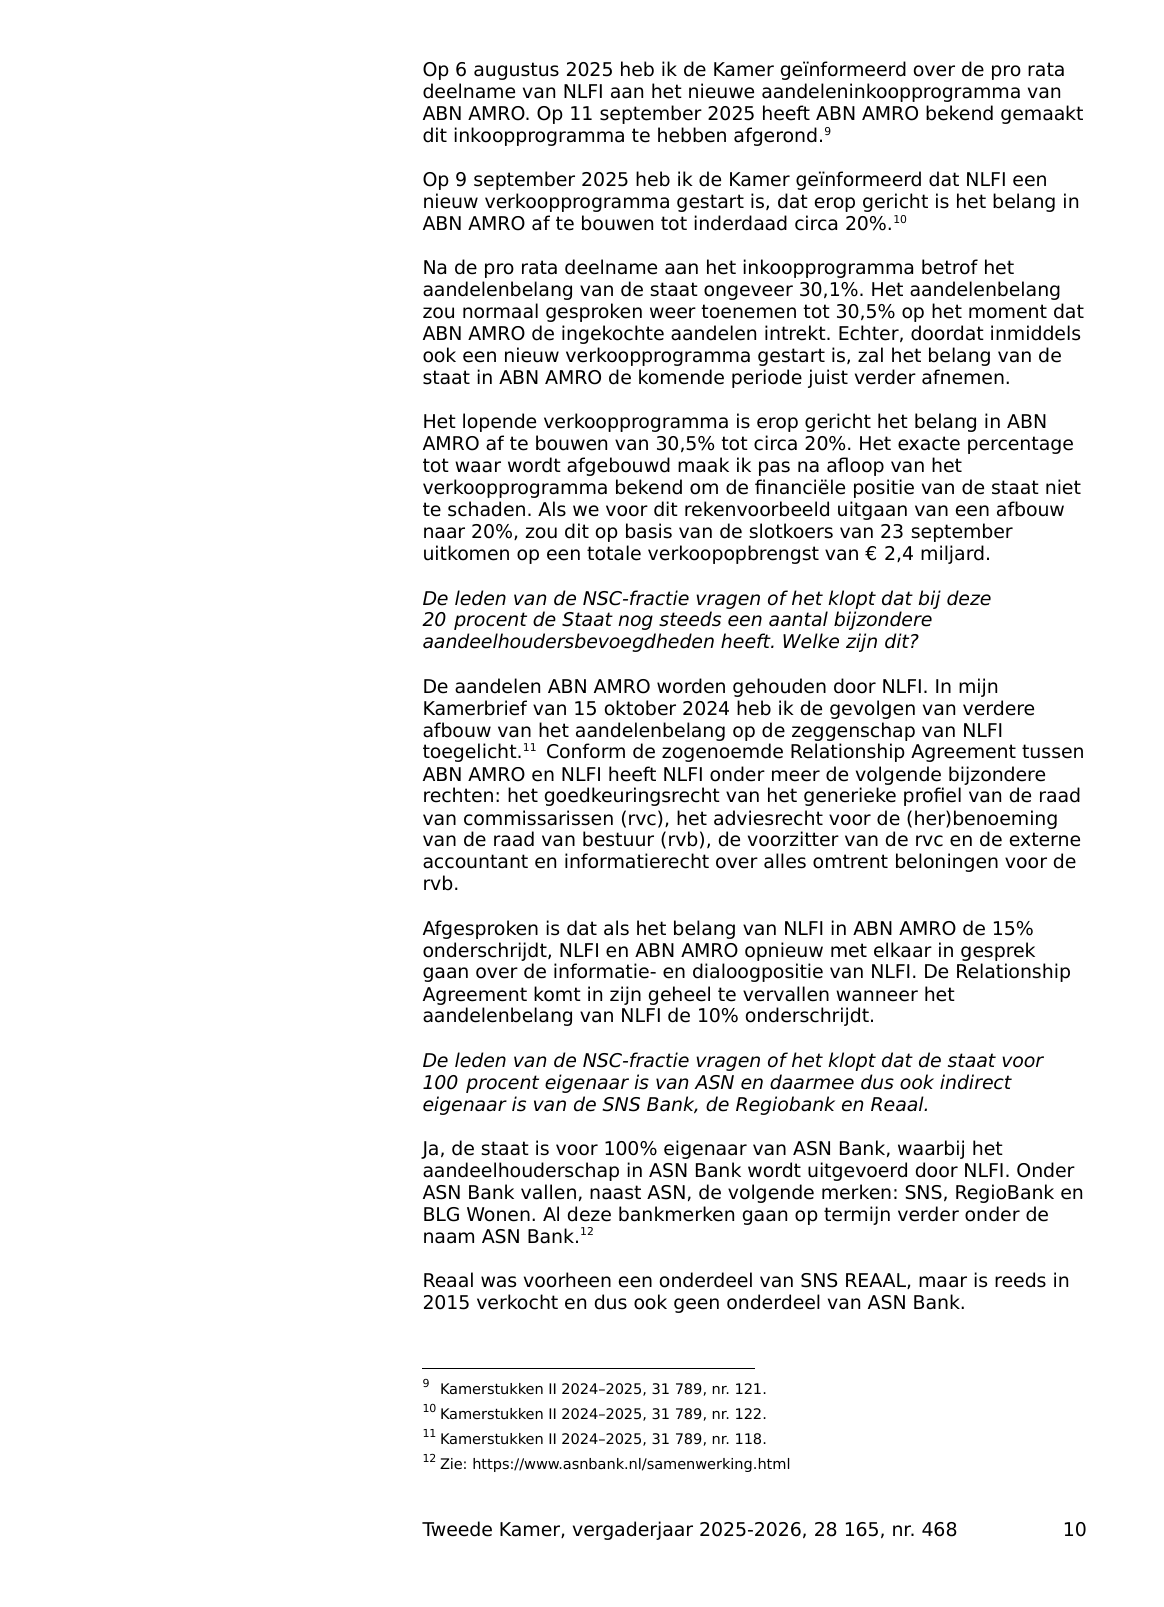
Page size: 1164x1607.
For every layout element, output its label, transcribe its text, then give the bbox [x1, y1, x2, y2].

text Op 9 september 2025 heb ik de Kamer geïnformeerd dat NLFI een nieuw verkoopprogramma gestart is, dat erop gericht is het belang in ABN AMRO af te bouwen tot inderdaad circa 20%. [422, 169, 1087, 235]
text De leden van de NSC-fractie vragen of het klopt dat bij deze 20 procent de Staat nog steeds een aantal bijzondere aandeelhoudersbevoegdheden heeft. Welke zijn dit? [422, 587, 1087, 653]
text Reaal was voorheen een onderdeel van SNS REAAL, maar is reeds in 2015 verkocht en dus ook geen onderdeel van ASN Bank. [422, 1270, 1087, 1314]
text De aandelen ABN AMRO worden gehouden door NLFI. In mijn Kamerbrief van 15 oktober 2024 heb ik de gevolgen van verdere afbouw van het aandelenbelang op de zeggenschap van NLFI toegelicht. Conform de zogenoemde Relationship Agreement tussen ABN AMRO en NLFI heeft NLFI onder meer de volgende bijzondere rechten: het goedkeuringsrecht van het generieke profiel van de raad van commissarissen (rvc), het adviesrecht voor de (her)benoeming van de raad van bestuur (rvb), de voorzitter van de rvc en de externe accountant en informatierecht over alles omtrent beloningen voor de rvb. [422, 676, 1087, 895]
text Ja, de staat is voor 100% eigenaar van ASN Bank, waarbij het aandeelhouderschap in ASN Bank wordt uitgevoerd door NLFI. Onder ASN Bank vallen, naast ASN, de volgende merken: SNS, RegioBank en BLG Wonen. Al deze bankmerken gaan op termijn verder onder de naam ASN Bank. [422, 1138, 1087, 1248]
text Kamerstukken II 2024–2025, 31 789, nr. 121. [422, 1377, 1087, 1399]
text Kamerstukken II 2024–2025, 31 789, nr. 118. [422, 1427, 1087, 1449]
text Zie: https://www.asnbank.nl/samenwerking.html [422, 1452, 1087, 1474]
text Kamerstukken II 2024–2025, 31 789, nr. 122. [422, 1402, 1087, 1424]
text Afgesproken is dat als het belang van NLFI in ABN AMRO de 15% onderschrijdt, NLFI en ABN AMRO opnieuw met elkaar in gesprek gaan over de informatie- en dialoogpositie van NLFI. De Relationship Agreement komt in zijn geheel te vervallen wanneer het aandelenbelang van NLFI de 10% onderschrijdt. [422, 917, 1087, 1027]
text Op 6 augustus 2025 heb ik de Kamer geïnformeerd over de pro rata deelname van NLFI aan het nieuwe aandeleninkoopprogramma van ABN AMRO. Op 11 september 2025 heeft ABN AMRO bekend gemaakt dit inkoopprogramma te hebben afgerond. [422, 59, 1087, 147]
text Het lopende verkoopprogramma is erop gericht het belang in ABN AMRO af te bouwen van 30,5% tot circa 20%. Het exacte percentage tot waar wordt afgebouwd maak ik pas na afloop van het verkoopprogramma bekend om de financiële positie van de staat niet te schaden. Als we voor dit rekenvoorbeeld uitgaan van een afbouw naar 20%, zou dit op basis van de slotkoers van 23 september uitkomen op een totale verkoopopbrengst van € 2,4 miljard. [422, 411, 1087, 565]
text De leden van de NSC-fractie vragen of het klopt dat de staat voor 100 procent eigenaar is van ASN en daarmee dus ook indirect eigenaar is van de SNS Bank, de Regiobank en Reaal. [422, 1049, 1087, 1116]
text Na de pro rata deelname aan het inkoopprogramma betrof het aandelenbelang van de staat ongeveer 30,1%. Het aandelenbelang zou normaal gesproken weer toenemen tot 30,5% op het moment dat ABN AMRO de ingekochte aandelen intrekt. Echter, doordat inmiddels ook een nieuw verkoopprogramma gestart is, zal het belang van de staat in ABN AMRO de komende periode juist verder afnemen. [422, 257, 1087, 389]
